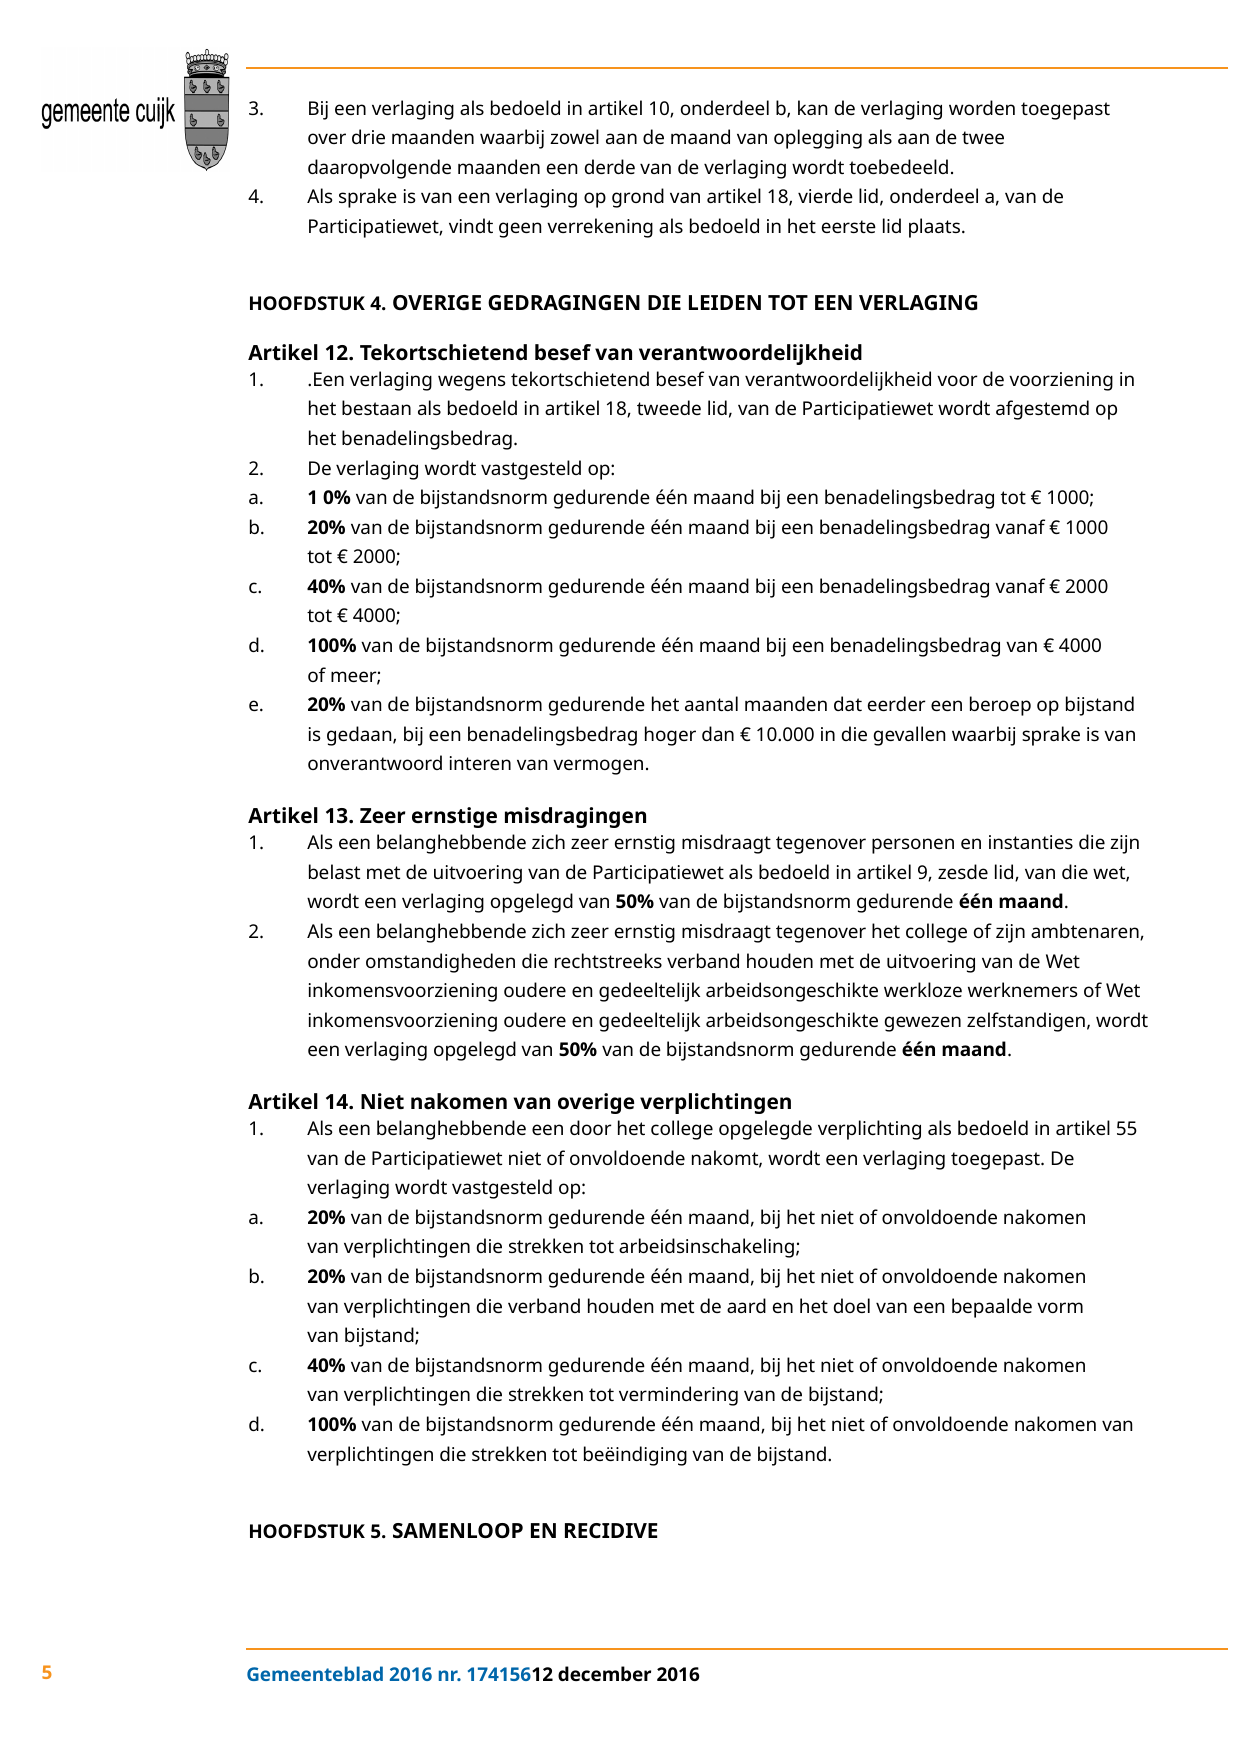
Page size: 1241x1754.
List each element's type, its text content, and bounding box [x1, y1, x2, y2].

list 20% van de bijstandsnorm gedurende één maand bij een benadelingsbedrag vanaf € 1000 [248, 514, 1152, 540]
text Artikel 13. Zeer ernstige misdragingen [248, 801, 1152, 829]
list 40% van de bijstandsnorm gedurende één maand bij een benadelingsbedrag vanaf € 2000 [248, 573, 1152, 599]
list De verlaging wordt vastgesteld op: [248, 455, 1152, 481]
list of meer; [248, 662, 1152, 688]
list van verplichtingen die strekken tot arbeidsinschakeling; [248, 1234, 1152, 1259]
picture [41, 47, 231, 172]
list 20% van de bijstandsnorm gedurende één maand, bij het niet of onvoldoende nakomen [248, 1204, 1152, 1230]
text HOOFDSTUK 4. OVERIGE GEDRAGINGEN DIE LEIDEN TOT EEN VERLAGING [248, 288, 1152, 317]
list 40% van de bijstandsnorm gedurende één maand, bij het niet of onvoldoende nakomen [248, 1352, 1152, 1378]
list .Een verlaging wegens tekortschietend besef van verantwoordelijkheid voor de voorziening in het bestaan als bedoeld in artikel 18, tweede lid, van de Participatiewet wordt afgestemd op het benadelingsbedrag. [248, 366, 1152, 451]
list Bij een verlaging als bedoeld in artikel 10, onderdeel b, kan de verlaging worden toegepast over drie maanden waarbij zowel aan de maand van oplegging als aan de twee daaropvolgende maanden een derde van de verlaging wordt toebedeeld. [248, 95, 1152, 180]
list tot € 4000; [248, 603, 1152, 628]
text HOOFDSTUK 5. SAMENLOOP EN RECIDIVE [248, 1516, 1152, 1544]
list 100% van de bijstandsnorm gedurende één maand bij een benadelingsbedrag van € 4000 [248, 632, 1152, 658]
list Als een belanghebbende een door het college opgelegde verplichting als bedoeld in artikel 55 van de Participatiewet niet of onvoldoende nakomt, wordt een verlaging toegepast. De verlaging wordt vastgesteld op: [248, 1115, 1152, 1200]
text Artikel 12. Tekortschietend besef van verantwoordelijkheid [248, 338, 1152, 366]
list van verplichtingen die strekken tot vermindering van de bijstand; [248, 1382, 1152, 1407]
list Als een belanghebbende zich zeer ernstig misdraagt tegenover het college of zijn ambtenaren, onder omstandigheden die rechtstreeks verband houden met de uitvoering van de Wet inkomensvoorziening oudere en gedeeltelijk arbeidsongeschikte werkloze werknemers of Wet inkomensvoorziening oudere en gedeeltelijk arbeidsongeschikte gewezen zelfstandigen, wordt een verlaging opgelegd van 50% van de bijstandsnorm gedurende één maand. [248, 918, 1152, 1062]
list 20% van de bijstandsnorm gedurende één maand, bij het niet of onvoldoende nakomen [248, 1263, 1152, 1289]
list 1 0% van de bijstandsnorm gedurende één maand bij een benadelingsbedrag tot € 1000; [248, 484, 1152, 510]
list Als een belanghebbende zich zeer ernstig misdraagt tegenover personen en instanties die zijn belast met de uitvoering van de Participatiewet als bedoeld in artikel 9, zesde lid, van die wet, wordt een verlaging opgelegd van 50% van de bijstandsnorm gedurende één maand. [248, 829, 1152, 914]
list tot € 2000; [248, 543, 1152, 569]
list 100% van de bijstandsnorm gedurende één maand, bij het niet of onvoldoende nakomen van verplichtingen die strekken tot beëindiging van de bijstand. [248, 1411, 1152, 1467]
list 20% van de bijstandsnorm gedurende het aantal maanden dat eerder een beroep op bijstand is gedaan, bij een benadelingsbedrag hoger dan € 10.000 in die gevallen waarbij sprake is van onverantwoord interen van vermogen. [248, 691, 1152, 776]
list Als sprake is van een verlaging op grond van artikel 18, vierde lid, onderdeel a, van de Participatiewet, vindt geen verrekening als bedoeld in het eerste lid plaats. [248, 183, 1152, 239]
text Artikel 14. Niet nakomen van overige verplichtingen [248, 1087, 1152, 1115]
list van bijstand; [248, 1322, 1152, 1348]
list van verplichtingen die verband houden met de aard en het doel van een bepaalde vorm [248, 1293, 1152, 1319]
